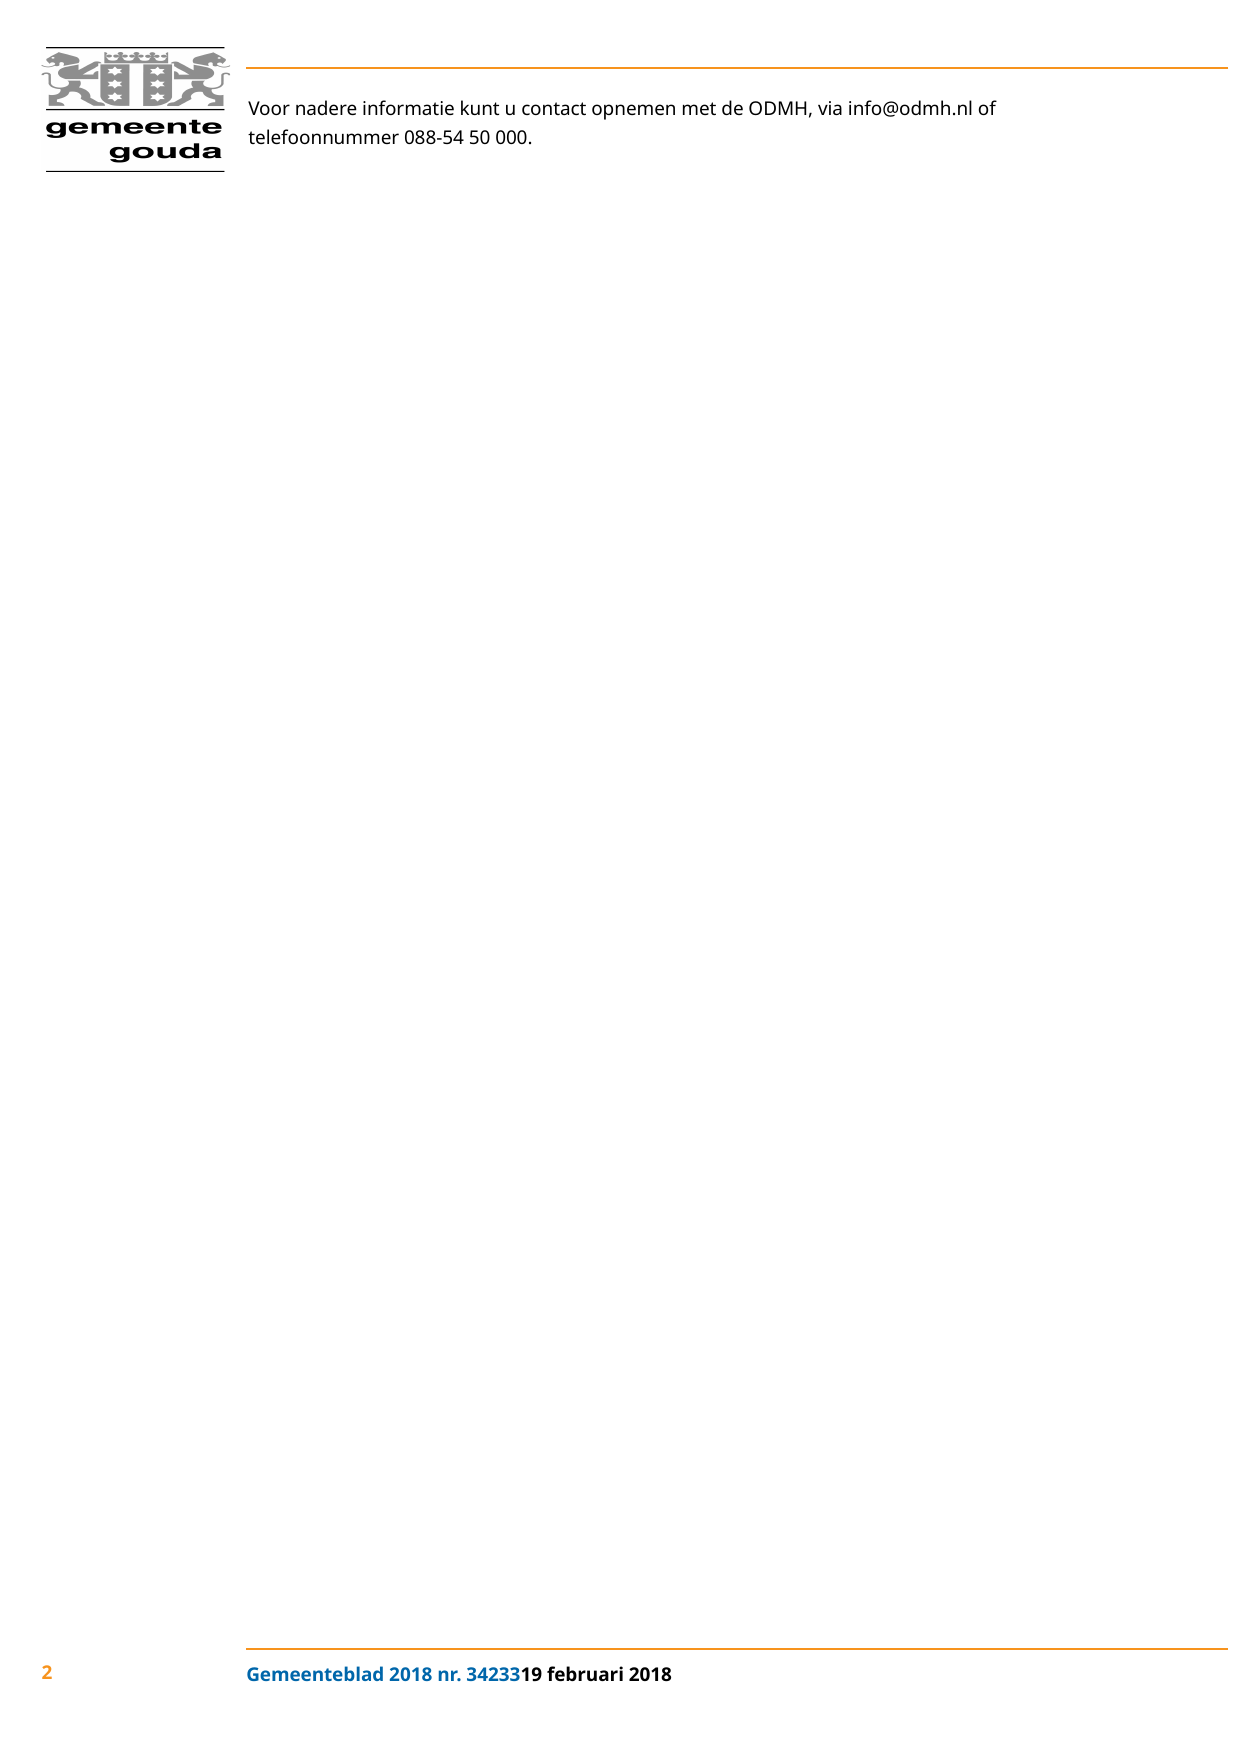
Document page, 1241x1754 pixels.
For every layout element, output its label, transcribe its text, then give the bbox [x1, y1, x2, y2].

picture [41, 47, 231, 172]
text Voor nadere informatie kunt u contact opnemen met de ODMH, via info@odmh.nl of telefoonnummer 088-54 50 000. [248, 95, 1152, 150]
